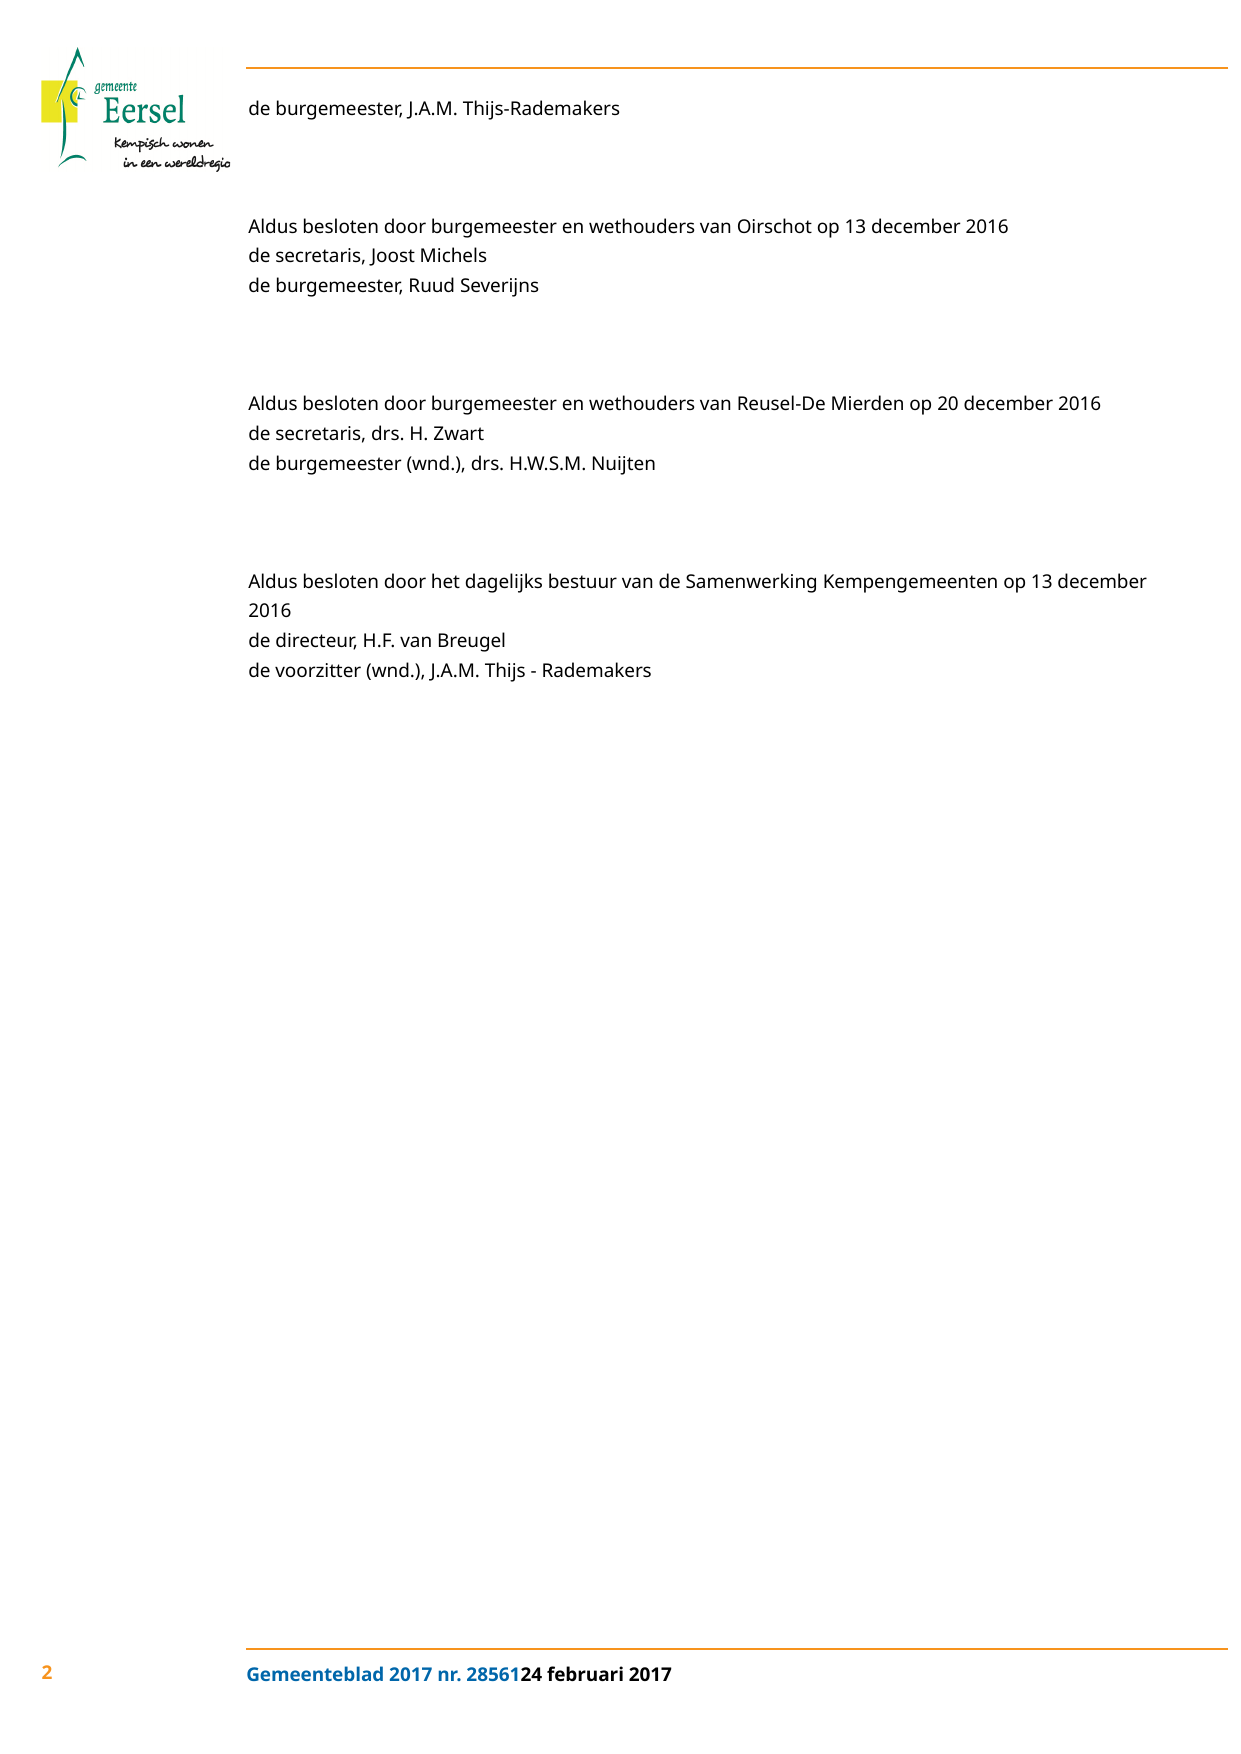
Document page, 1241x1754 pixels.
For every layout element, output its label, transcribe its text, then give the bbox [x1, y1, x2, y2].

text Aldus besloten door het dagelijks bestuur van de Samenwerking Kempengemeenten op 13 december 2016 [248, 568, 1152, 623]
text de directeur, H.F. van Breugel [248, 627, 1152, 653]
text de burgemeester, Ruud Severijns [248, 272, 1152, 298]
text Aldus besloten door burgemeester en wethouders van Oirschot op 13 december 2016 [248, 213, 1152, 239]
picture [41, 47, 231, 172]
text de burgemeester (wnd.), drs. H.W.S.M. Nuijten [248, 450, 1152, 476]
text de burgemeester, J.A.M. Thijs-Rademakers [248, 95, 1152, 121]
text de voorzitter (wnd.), J.A.M. Thijs - Rademakers [248, 657, 1152, 683]
text de secretaris, Joost Michels [248, 243, 1152, 268]
text de secretaris, drs. H. Zwart [248, 420, 1152, 446]
text Aldus besloten door burgemeester en wethouders van Reusel-De Mierden op 20 december 2016 [248, 391, 1152, 416]
